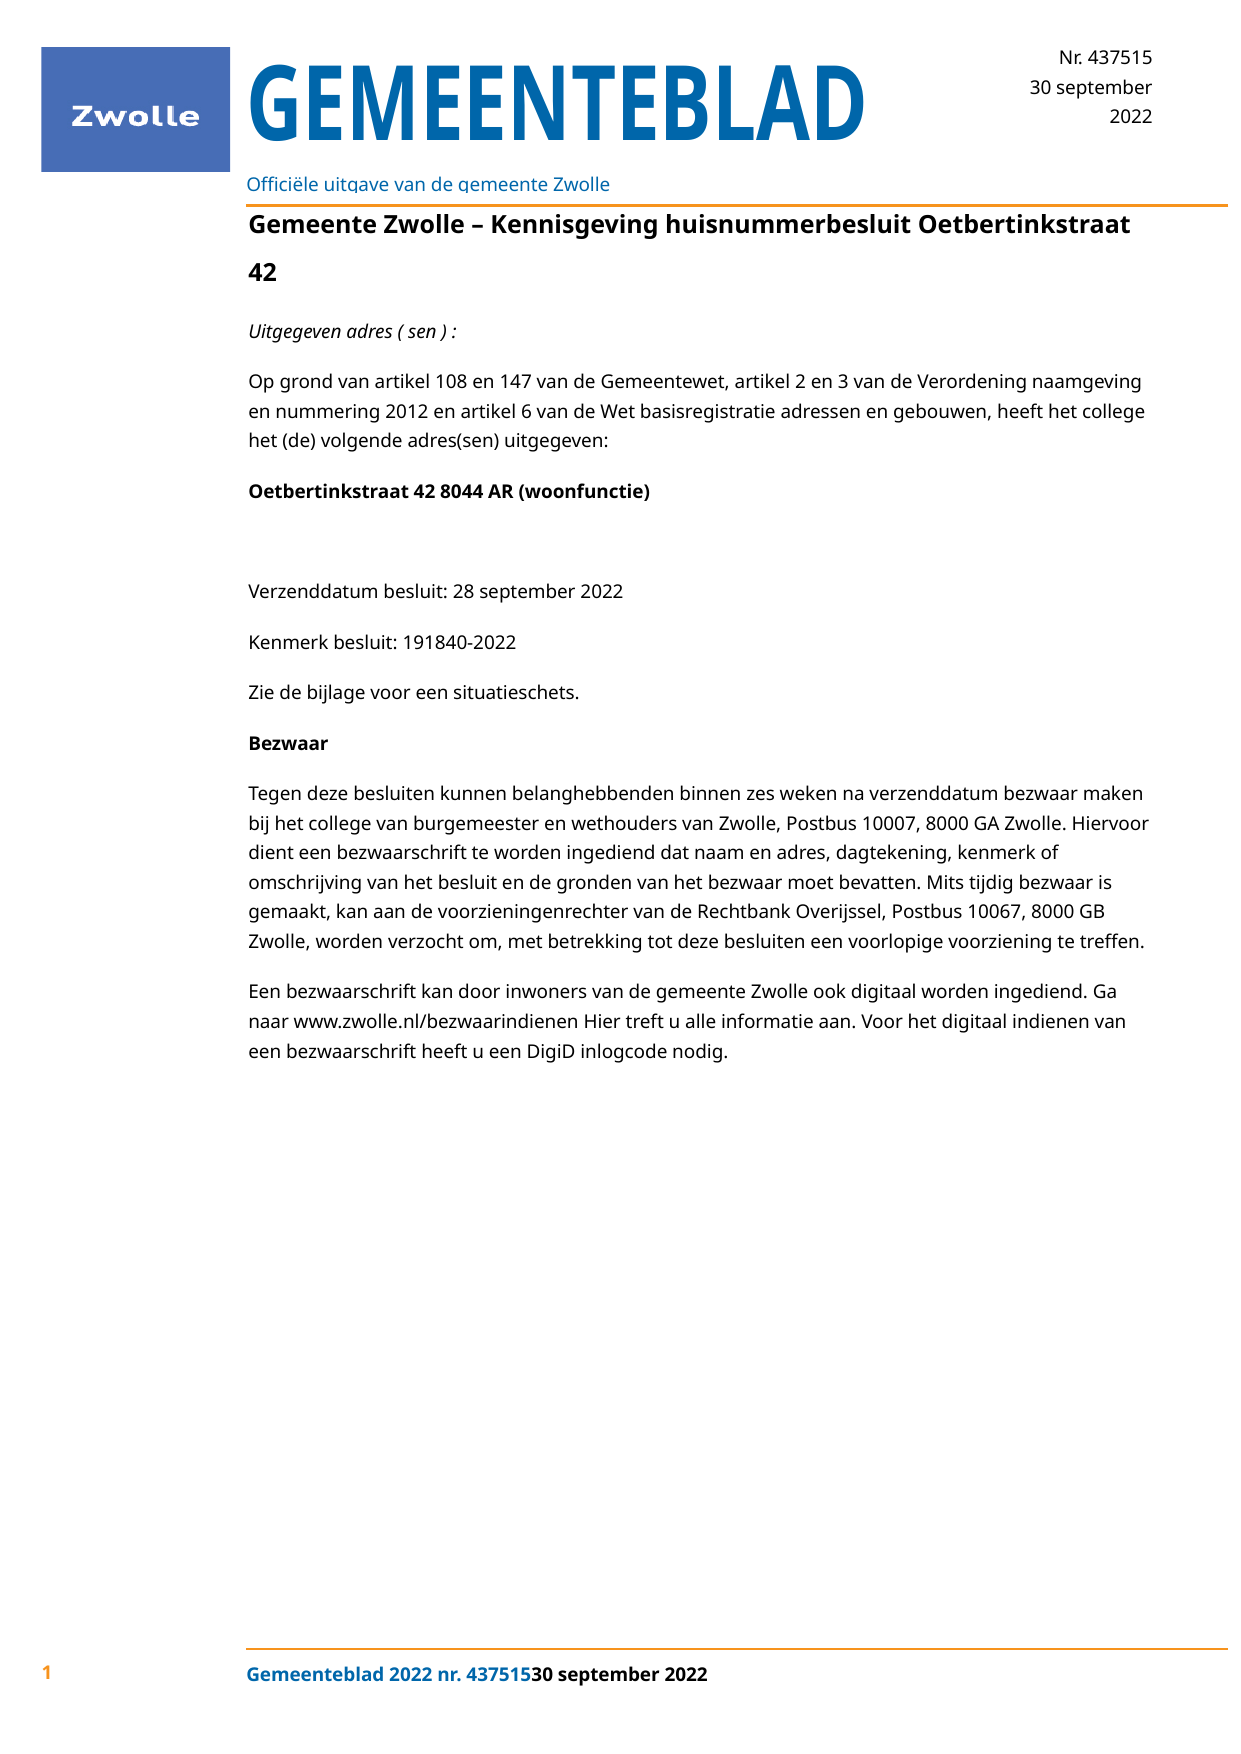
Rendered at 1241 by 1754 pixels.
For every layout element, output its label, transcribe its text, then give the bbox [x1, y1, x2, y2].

text Uitgegeven adres ( sen ) : [248, 318, 1152, 344]
picture [41, 47, 231, 172]
text Tegen deze besluiten kunnen belanghebbenden binnen zes weken na verzenddatum bezwaar maken bij het college van burgemeester en wethouders van Zwolle, Postbus 10007, 8000 GA Zwolle. Hiervoor dient een bezwaarschrift te worden ingediend dat naam en adres, dagtekening, kenmerk of omschrijving van het besluit en de gronden van het bezwaar moet bevatten. Mits tijdig bezwaar is gemaakt, kan aan de voorzieningenrechter van de Rechtbank Overijssel, Postbus 10067, 8000 GB Zwolle, worden verzocht om, met betrekking tot deze besluiten een voorlopige voorziening te treffen. [248, 780, 1152, 954]
text Zie de bijlage voor een situatieschets. [248, 679, 1152, 705]
text Gemeente Zwolle – Kennisgeving huisnummerbesluit Oetbertinkstraat 42 [248, 207, 1152, 288]
text Op grond van artikel 108 en 147 van de Gemeentewet, artikel 2 en 3 van de Verordening naamgeving en nummering 2012 en artikel 6 van de Wet basisregistratie adressen en gebouwen, heeft het college het (de) volgende adres(sen) uitgegeven: [248, 368, 1152, 453]
text Bezwaar [248, 730, 1152, 756]
text Een bezwaarschrift kan door inwoners van de gemeente Zwolle ook digitaal worden ingediend. Ga naar www.zwolle.nl/bezwaarindienen Hier treft u alle informatie aan. Voor het digitaal indienen van een bezwaarschrift heeft u een DigiD inlogcode nodig. [248, 979, 1152, 1064]
text Oetbertinkstraat 42 8044 AR (woonfunctie) [248, 478, 1152, 504]
text Verzenddatum besluit: 28 september 2022 [248, 579, 1152, 604]
text Kenmerk besluit: 191840-2022 [248, 629, 1152, 655]
